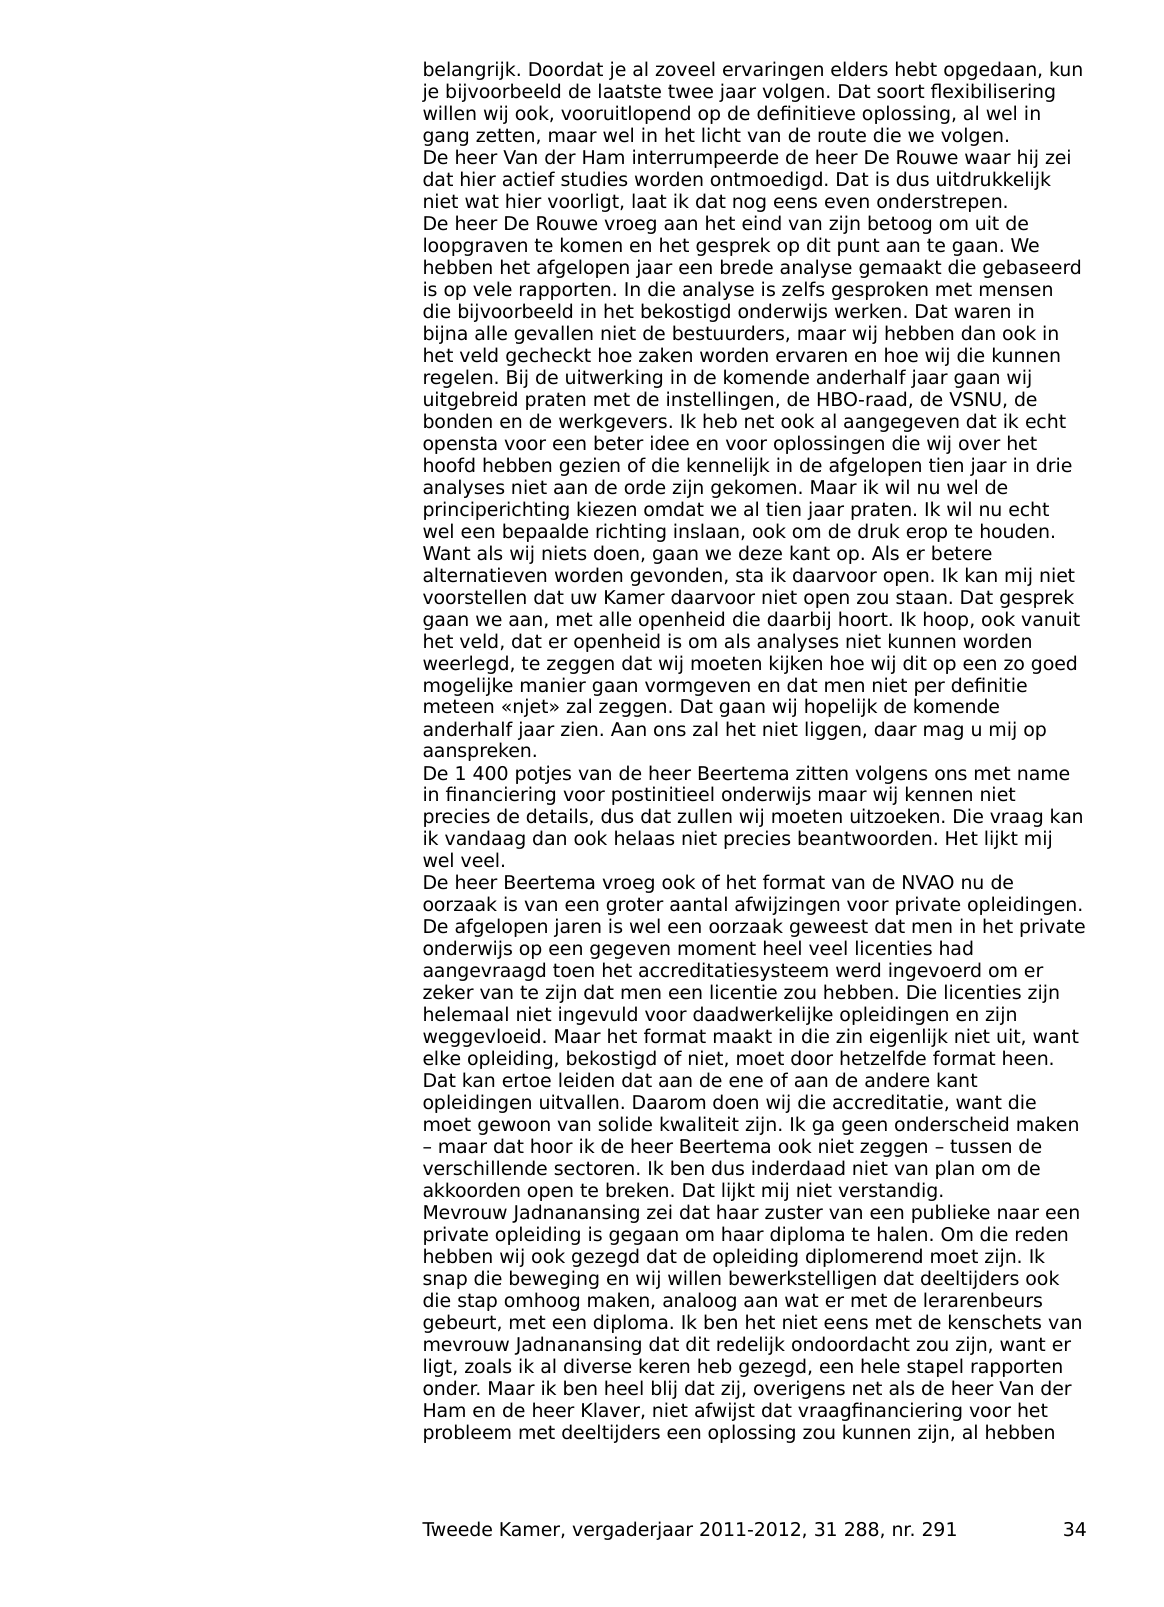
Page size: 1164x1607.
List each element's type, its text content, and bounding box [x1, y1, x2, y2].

text Mevrouw Jadnanansing zei dat haar zuster van een publieke naar een private opleiding is gegaan om haar diploma te halen. Om die reden hebben wij ook gezegd dat de opleiding diplomerend moet zijn. Ik snap die beweging en wij willen bewerkstelligen dat deeltijders ook die stap omhoog maken, analoog aan wat er met de lerarenbeurs gebeurt, met een diploma. Ik ben het niet eens met de kenschets van mevrouw Jadnanansing dat dit redelijk ondoordacht zou zijn, want er ligt, zoals ik al diverse keren heb gezegd, een hele stapel rapporten onder. Maar ik ben heel blij dat zij, overigens net als de heer Van der Ham en de heer Klaver, niet afwijst dat vraagfinanciering voor het probleem met deeltijders een oplossing zou kunnen zijn, al hebben [422, 1202, 1087, 1444]
text De 1 400 potjes van de heer Beertema zitten volgens ons met name in financiering voor postinitieel onderwijs maar wij kennen niet precies de details, dus dat zullen wij moeten uitzoeken. Die vraag kan ik vandaag dan ook helaas niet precies beantwoorden. Het lijkt mij wel veel. [422, 762, 1087, 872]
text De heer De Rouwe vroeg aan het eind van zijn betoog om uit de loopgraven te komen en het gesprek op dit punt aan te gaan. We hebben het afgelopen jaar een brede analyse gemaakt die gebaseerd is op vele rapporten. In die analyse is zelfs gesproken met mensen die bijvoorbeeld in het bekostigd onderwijs werken. Dat waren in bijna alle gevallen niet de bestuurders, maar wij hebben dan ook in het veld gecheckt hoe zaken worden ervaren en hoe wij die kunnen regelen. Bij de uitwerking in de komende anderhalf jaar gaan wij uitgebreid praten met de instellingen, de HBO-raad, de VSNU, de bonden en de werkgevers. Ik heb net ook al aangegeven dat ik echt opensta voor een beter idee en voor oplossingen die wij over het hoofd hebben gezien of die kennelijk in de afgelopen tien jaar in drie analyses niet aan de orde zijn gekomen. Maar ik wil nu wel de principerichting kiezen omdat we al tien jaar praten. Ik wil nu echt wel een bepaalde richting inslaan, ook om de druk erop te houden. Want als wij niets doen, gaan we deze kant op. Als er betere alternatieven worden gevonden, sta ik daarvoor open. Ik kan mij niet voorstellen dat uw Kamer daarvoor niet open zou staan. Dat gesprek gaan we aan, met alle openheid die daarbij hoort. Ik hoop, ook vanuit het veld, dat er openheid is om als analyses niet kunnen worden weerlegd, te zeggen dat wij moeten kijken hoe wij dit op een zo goed mogelijke manier gaan vormgeven en dat men niet per definitie meteen «njet» zal zeggen. Dat gaan wij hopelijk de komende anderhalf jaar zien. Aan ons zal het niet liggen, daar mag u mij op aanspreken. [422, 213, 1087, 762]
text belangrijk. Doordat je al zoveel ervaringen elders hebt opgedaan, kun je bijvoorbeeld de laatste twee jaar volgen. Dat soort flexibilisering willen wij ook, vooruitlopend op de definitieve oplossing, al wel in gang zetten, maar wel in het licht van de route die we volgen. [422, 59, 1087, 147]
text De heer Beertema vroeg ook of het format van de NVAO nu de oorzaak is van een groter aantal afwijzingen voor private opleidingen. De afgelopen jaren is wel een oorzaak geweest dat men in het private onderwijs op een gegeven moment heel veel licenties had aangevraagd toen het accreditatiesysteem werd ingevoerd om er zeker van te zijn dat men een licentie zou hebben. Die licenties zijn helemaal niet ingevuld voor daadwerkelijke opleidingen en zijn weggevloeid. Maar het format maakt in die zin eigenlijk niet uit, want elke opleiding, bekostigd of niet, moet door hetzelfde format heen. Dat kan ertoe leiden dat aan de ene of aan de andere kant opleidingen uitvallen. Daarom doen wij die accreditatie, want die moet gewoon van solide kwaliteit zijn. Ik ga geen onderscheid maken – maar dat hoor ik de heer Beertema ook niet zeggen – tussen de verschillende sectoren. Ik ben dus inderdaad niet van plan om de akkoorden open te breken. Dat lijkt mij niet verstandig. [422, 872, 1087, 1202]
text De heer Van der Ham interrumpeerde de heer De Rouwe waar hij zei dat hier actief studies worden ontmoedigd. Dat is dus uitdrukkelijk niet wat hier voorligt, laat ik dat nog eens even onderstrepen. [422, 147, 1087, 213]
